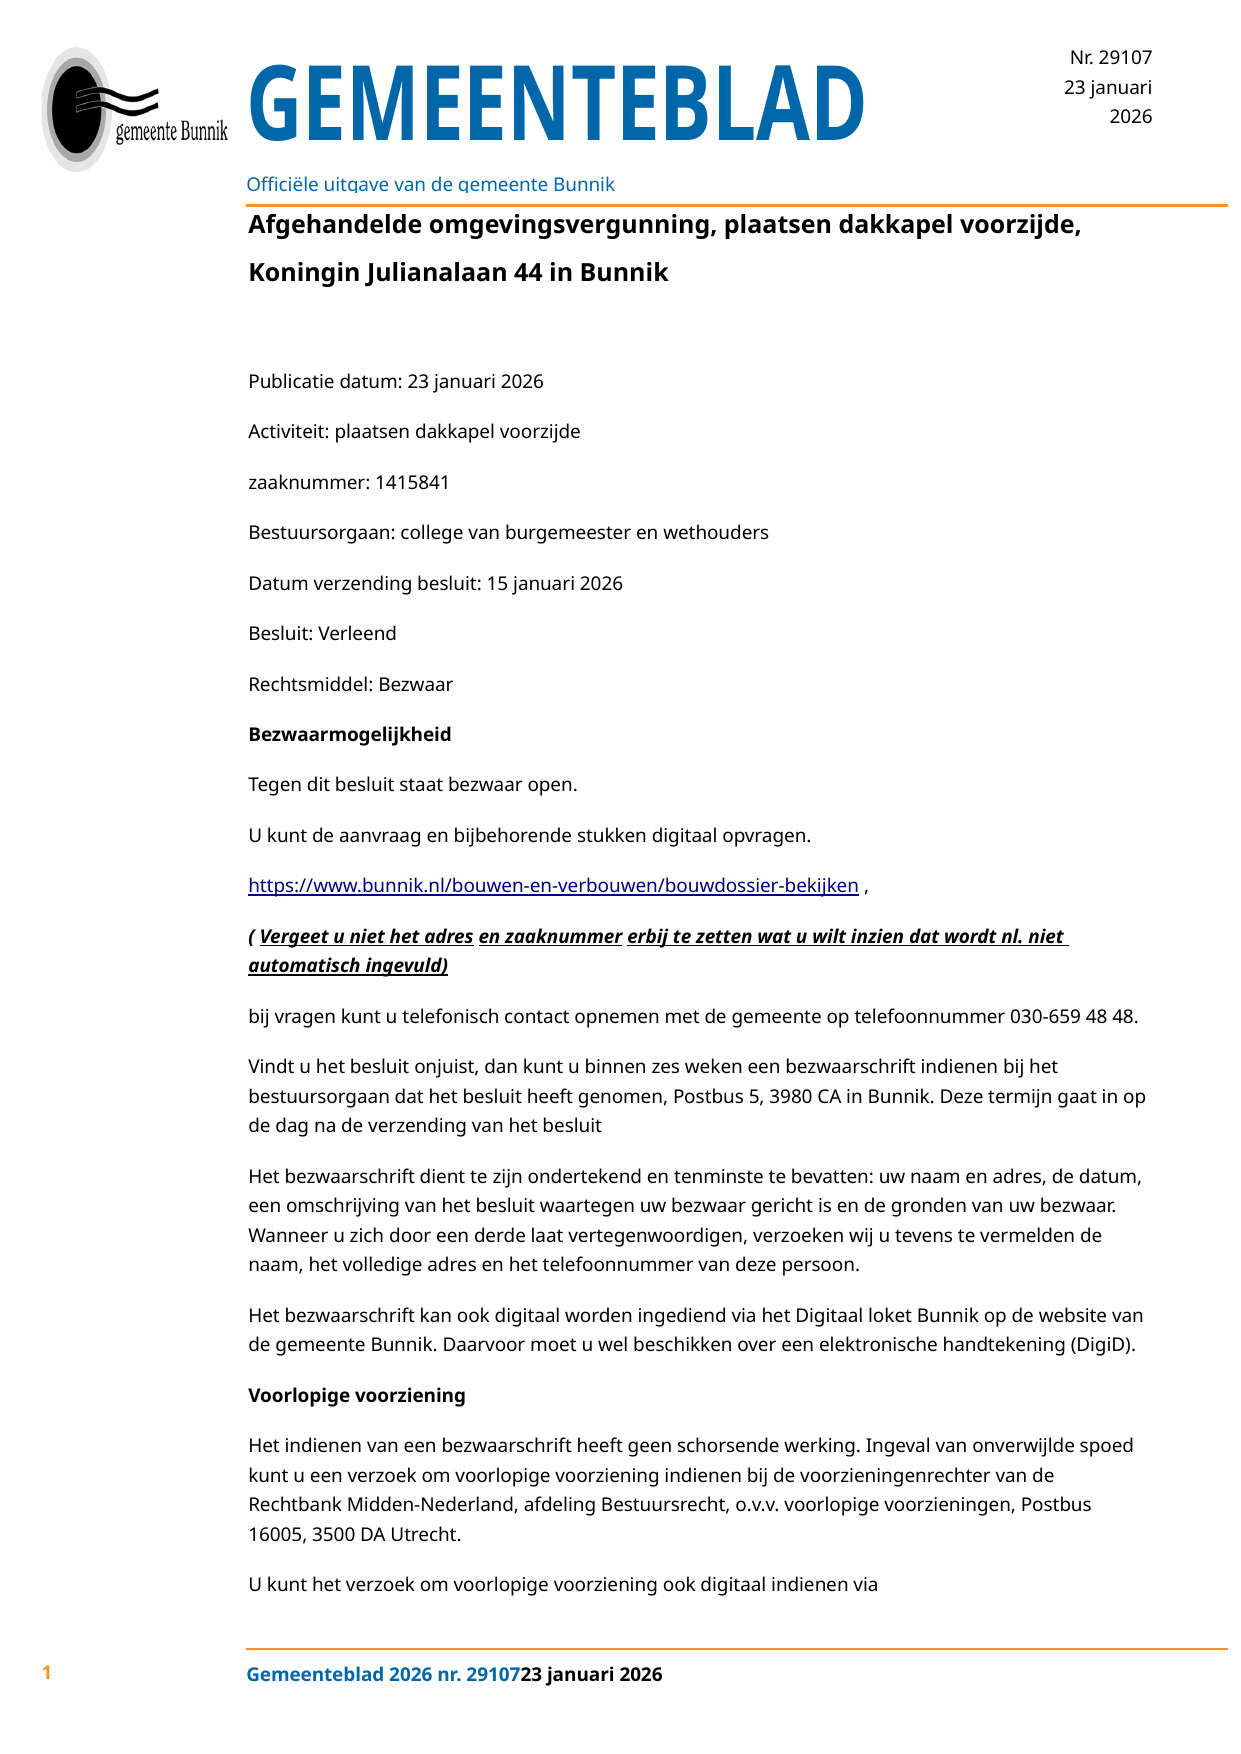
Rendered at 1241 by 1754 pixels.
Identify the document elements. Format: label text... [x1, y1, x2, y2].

text Voorlopige voorziening [248, 1382, 1152, 1408]
picture [41, 47, 231, 172]
text Afgehandelde omgevingsvergunning, plaatsen dakkapel voorzijde, Koningin Julianalaan 44 in Bunnik [248, 207, 1152, 288]
text Rechtsmiddel: Bezwaar [248, 671, 1152, 697]
text ( Vergeet u niet het adres en zaaknummer erbij te zetten wat u wilt inzien dat wordt nl. niet automatisch ingevuld) [248, 923, 1152, 978]
text Tegen dit besluit staat bezwaar open. [248, 772, 1152, 797]
text Het indienen van een bezwaarschrift heeft geen schorsende werking. Ingeval van onverwijlde spoed kunt u een verzoek om voorlopige voorziening indienen bij de voorzieningenrechter van de Rechtbank Midden-Nederland, afdeling Bestuursrecht, o.v.v. voorlopige voorzieningen, Postbus 16005, 3500 DA Utrecht. [248, 1432, 1152, 1547]
text U kunt de aanvraag en bijbehorende stukken digitaal opvragen. [248, 822, 1152, 848]
text bij vragen kunt u telefonisch contact opnemen met de gemeente op telefoonnummer 030-659 48 48. [248, 1003, 1152, 1029]
text U kunt het verzoek om voorlopige voorziening ook digitaal indienen via [248, 1572, 1152, 1597]
text Vindt u het besluit onjuist, dan kunt u binnen zes weken een bezwaarschrift indienen bij het bestuursorgaan dat het besluit heeft genomen, Postbus 5, 3980 CA in Bunnik. Deze termijn gaat in op de dag na de verzending van het besluit [248, 1053, 1152, 1138]
text zaaknummer: 1415841 [248, 469, 1152, 495]
text Bezwaarmogelijkheid [248, 721, 1152, 747]
text Het bezwaarschrift dient te zijn ondertekend en tenminste te bevatten: uw naam en adres, de datum, een omschrijving van het besluit waartegen uw bezwaar gericht is en de gronden van uw bezwaar. Wanneer u zich door een derde laat vertegenwoordigen, verzoeken wij u tevens te vermelden de naam, het volledige adres en het telefoonnummer van deze persoon. [248, 1163, 1152, 1277]
text Activiteit: plaatsen dakkapel voorzijde [248, 419, 1152, 444]
text Datum verzending besluit: 15 januari 2026 [248, 570, 1152, 596]
text Het bezwaarschrift kan ook digitaal worden ingediend via het Digitaal loket Bunnik op de website van de gemeente Bunnik. Daarvoor moet u wel beschikken over een elektronische handtekening (DigiD). [248, 1302, 1152, 1357]
text Publicatie datum: 23 januari 2026 [248, 368, 1152, 394]
text Besluit: Verleend [248, 620, 1152, 646]
text https://www.bunnik.nl/bouwen-en-verbouwen/bouwdossier-bekijken , [248, 872, 1152, 898]
text Bestuursorgaan: college van burgemeester en wethouders [248, 519, 1152, 545]
